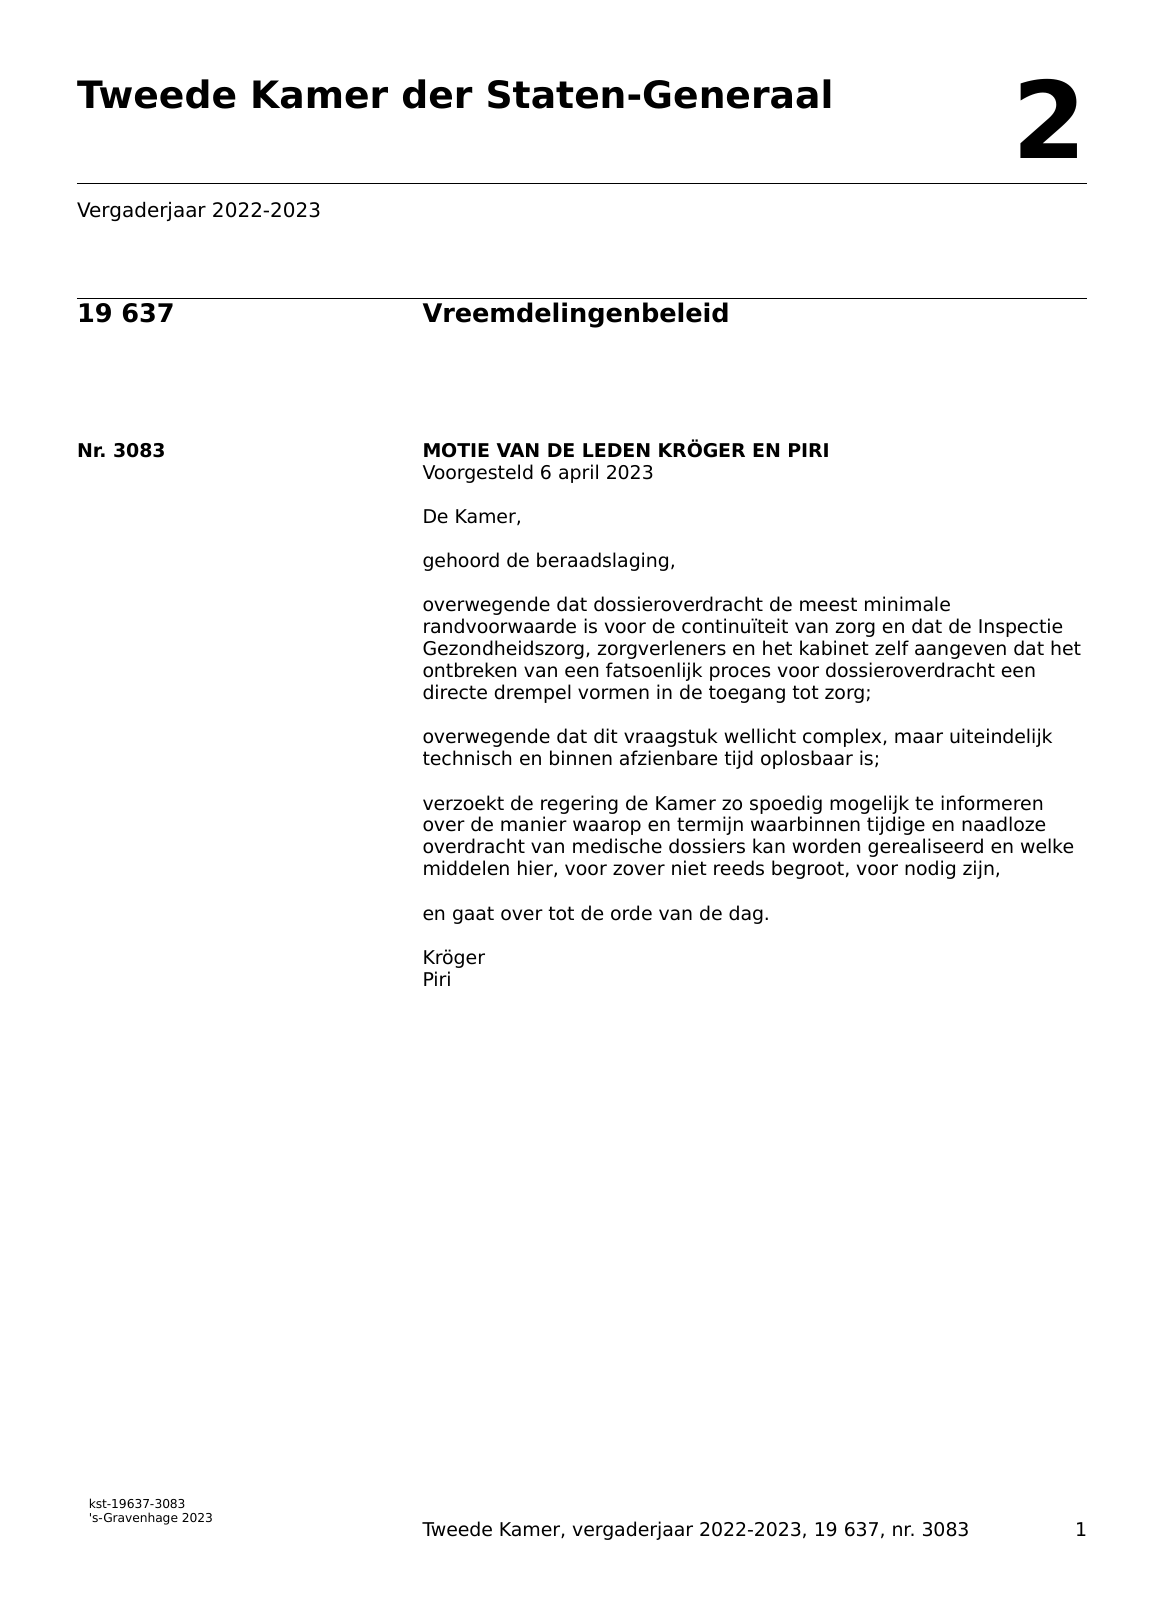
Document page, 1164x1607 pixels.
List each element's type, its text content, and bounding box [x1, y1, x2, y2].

text verzoekt de regering de Kamer zo spoedig mogelijk te informeren over de manier waarop en termijn waarbinnen tijdige en naadloze overdracht van medische dossiers kan worden gerealiseerd en welke middelen hier, voor zover niet reeds begroot, voor nodig zijn, [422, 792, 1087, 880]
text Kröger [422, 947, 1087, 969]
text Voorgesteld 6 april 2023 [422, 462, 1087, 484]
text kst-19637-3083 [88, 1497, 323, 1511]
table_cell Vergaderjaar 2022-2023 [77, 184, 1087, 298]
table_header 2 [886, 59, 1087, 183]
subtitle Nr. 3083 MOTIE VAN DE LEDEN KRÖGER EN PIRI [77, 440, 1087, 462]
table_header Tweede Kamer der Staten-Generaal [77, 59, 886, 183]
subtitle 19 637 Vreemdelingenbeleid [77, 299, 1087, 329]
text gehoord de beraadslaging, [422, 550, 1087, 572]
text overwegende dat dossieroverdracht de meest minimale randvoorwaarde is voor de continuïteit van zorg en dat de Inspectie Gezondheidszorg, zorgverleners en het kabinet zelf aangeven dat het ontbreken van een fatsoenlijk proces voor dossieroverdracht een directe drempel vormen in de toegang tot zorg; [422, 594, 1087, 704]
text en gaat over tot de orde van de dag. [422, 902, 1087, 924]
text 's-Gravenhage 2023 [88, 1511, 323, 1525]
text overwegende dat dit vraagstuk wellicht complex, maar uiteindelijk technisch en binnen afzienbare tijd oplosbaar is; [422, 726, 1087, 770]
text Piri [422, 969, 1087, 991]
text De Kamer, [422, 506, 1087, 528]
